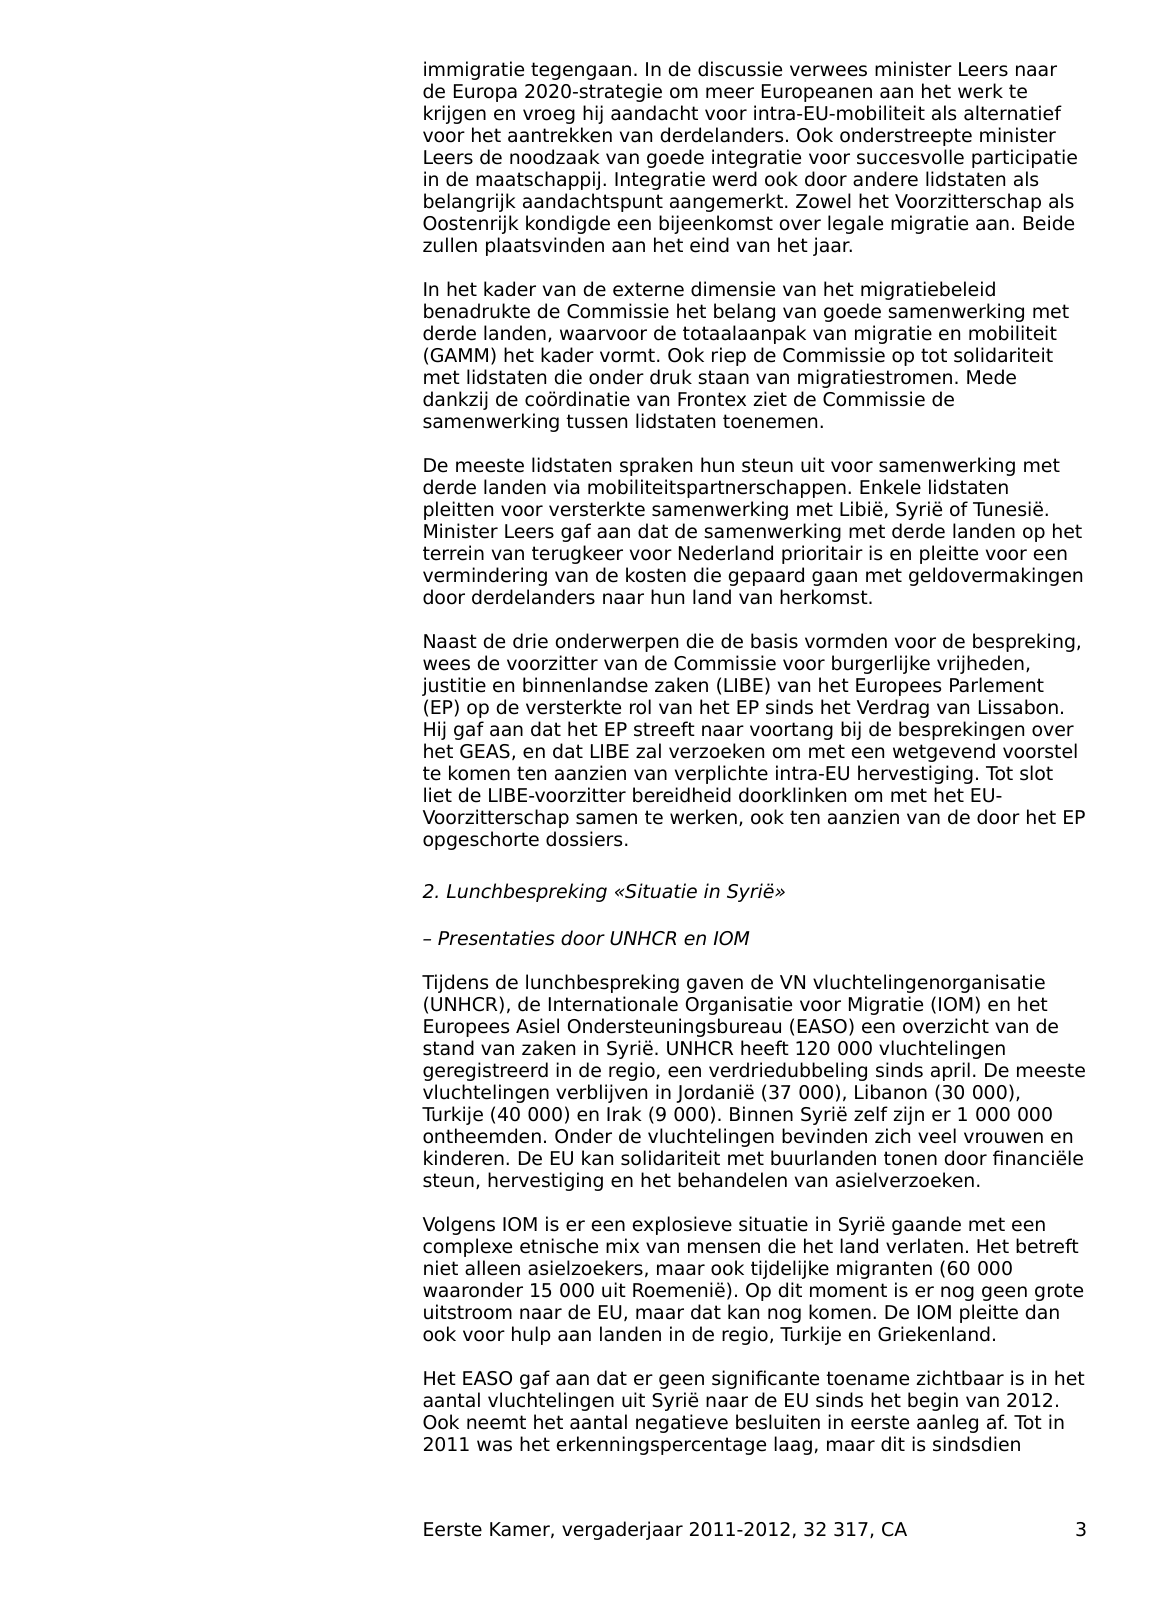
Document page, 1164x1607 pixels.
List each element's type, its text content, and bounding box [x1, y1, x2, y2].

subtitle – Presentaties door UNHCR en IOM [422, 928, 1087, 950]
text immigratie tegengaan. In de discussie verwees minister Leers naar de Europa 2020-strategie om meer Europeanen aan het werk te krijgen en vroeg hij aandacht voor intra-EU-mobiliteit als alternatief voor het aantrekken van derdelanders. Ook onderstreepte minister Leers de noodzaak van goede integratie voor succesvolle participatie in de maatschappij. Integratie werd ook door andere lidstaten als belangrijk aandachtspunt aangemerkt. Zowel het Voorzitterschap als Oostenrijk kondigde een bijeenkomst over legale migratie aan. Beide zullen plaatsvinden aan het eind van het jaar. [422, 59, 1087, 257]
text Naast de drie onderwerpen die de basis vormden voor de bespreking, wees de voorzitter van de Commissie voor burgerlijke vrijheden, justitie en binnenlandse zaken (LIBE) van het Europees Parlement (EP) op de versterkte rol van het EP sinds het Verdrag van Lissabon. Hij gaf aan dat het EP streeft naar voortang bij de besprekingen over het GEAS, en dat LIBE zal verzoeken om met een wetgevend voorstel te komen ten aanzien van verplichte intra-EU hervestiging. Tot slot liet de LIBE-voorzitter bereidheid doorklinken om met het EU-Voorzitterschap samen te werken, ook ten aanzien van de door het EP opgeschorte dossiers. [422, 631, 1087, 851]
text In het kader van de externe dimensie van het migratiebeleid benadrukte de Commissie het belang van goede samenwerking met derde landen, waarvoor de totaalaanpak van migratie en mobiliteit (GAMM) het kader vormt. Ook riep de Commissie op tot solidariteit met lidstaten die onder druk staan van migratiestromen. Mede dankzij de coördinatie van Frontex ziet de Commissie de samenwerking tussen lidstaten toenemen. [422, 279, 1087, 433]
text Volgens IOM is er een explosieve situatie in Syrië gaande met een complexe etnische mix van mensen die het land verlaten. Het betreft niet alleen asielzoekers, maar ook tijdelijke migranten (60 000 waaronder 15 000 uit Roemenië). Op dit moment is er nog geen grote uitstroom naar de EU, maar dat kan nog komen. De IOM pleitte dan ook voor hulp aan landen in de regio, Turkije en Griekenland. [422, 1214, 1087, 1346]
subtitle 2. Lunchbespreking «Situatie in Syrië» [422, 881, 1087, 903]
text Tijdens de lunchbespreking gaven de VN vluchtelingenorganisatie (UNHCR), de Internationale Organisatie voor Migratie (IOM) en het Europees Asiel Ondersteuningsbureau (EASO) een overzicht van de stand van zaken in Syrië. UNHCR heeft 120 000 vluchtelingen geregistreerd in de regio, een verdriedubbeling sinds april. De meeste vluchtelingen verblijven in Jordanië (37 000), Libanon (30 000), Turkije (40 000) en Irak (9 000). Binnen Syrië zelf zijn er 1 000 000 ontheemden. Onder de vluchtelingen bevinden zich veel vrouwen en kinderen. De EU kan solidariteit met buurlanden tonen door financiële steun, hervestiging en het behandelen van asielverzoeken. [422, 972, 1087, 1192]
text Het EASO gaf aan dat er geen significante toename zichtbaar is in het aantal vluchtelingen uit Syrië naar de EU sinds het begin van 2012. Ook neemt het aantal negatieve besluiten in eerste aanleg af. Tot in 2011 was het erkenningspercentage laag, maar dit is sindsdien [422, 1368, 1087, 1456]
text De meeste lidstaten spraken hun steun uit voor samenwerking met derde landen via mobiliteitspartnerschappen. Enkele lidstaten pleitten voor versterkte samenwerking met Libië, Syrië of Tunesië. Minister Leers gaf aan dat de samenwerking met derde landen op het terrein van terugkeer voor Nederland prioritair is en pleitte voor een vermindering van de kosten die gepaard gaan met geldovermakingen door derdelanders naar hun land van herkomst. [422, 455, 1087, 609]
